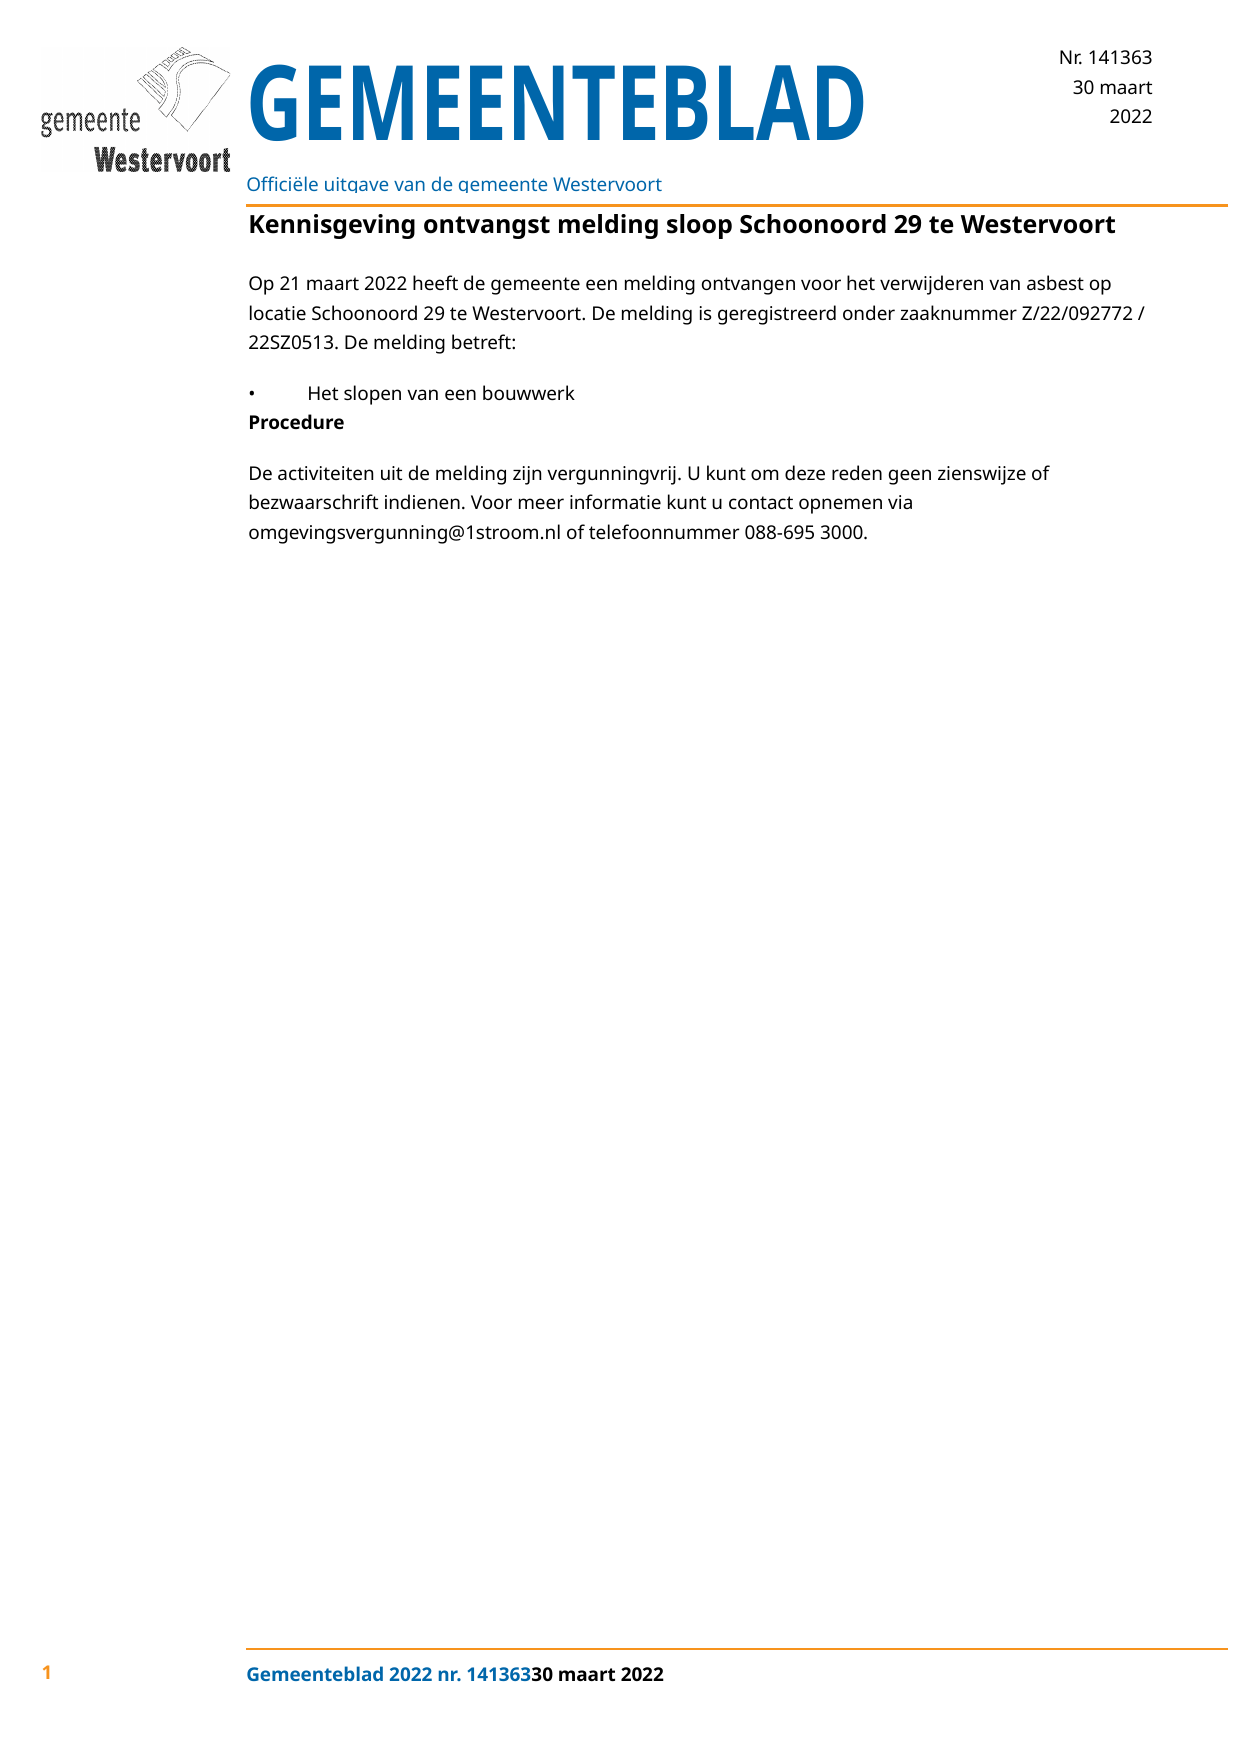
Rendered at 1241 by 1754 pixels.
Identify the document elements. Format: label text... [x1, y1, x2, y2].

text Kennisgeving ontvangst melding sloop Schoonoord 29 te Westervoort [248, 207, 1152, 241]
picture [41, 47, 231, 172]
list Het slopen van een bouwwerk [248, 380, 1152, 406]
text Op 21 maart 2022 heeft de gemeente een melding ontvangen voor het verwijderen van asbest op locatie Schoonoord 29 te Westervoort. De melding is geregistreerd onder zaaknummer Z/22/092772 / 22SZ0513. De melding betreft: [248, 270, 1152, 355]
text Procedure [248, 409, 1152, 435]
text De activiteiten uit de melding zijn vergunningvrij. U kunt om deze reden geen zienswijze of bezwaarschrift indienen. Voor meer informatie kunt u contact opnemen via omgevingsvergunning@1stroom.nl of telefoonnummer 088-695 3000. [248, 460, 1152, 545]
